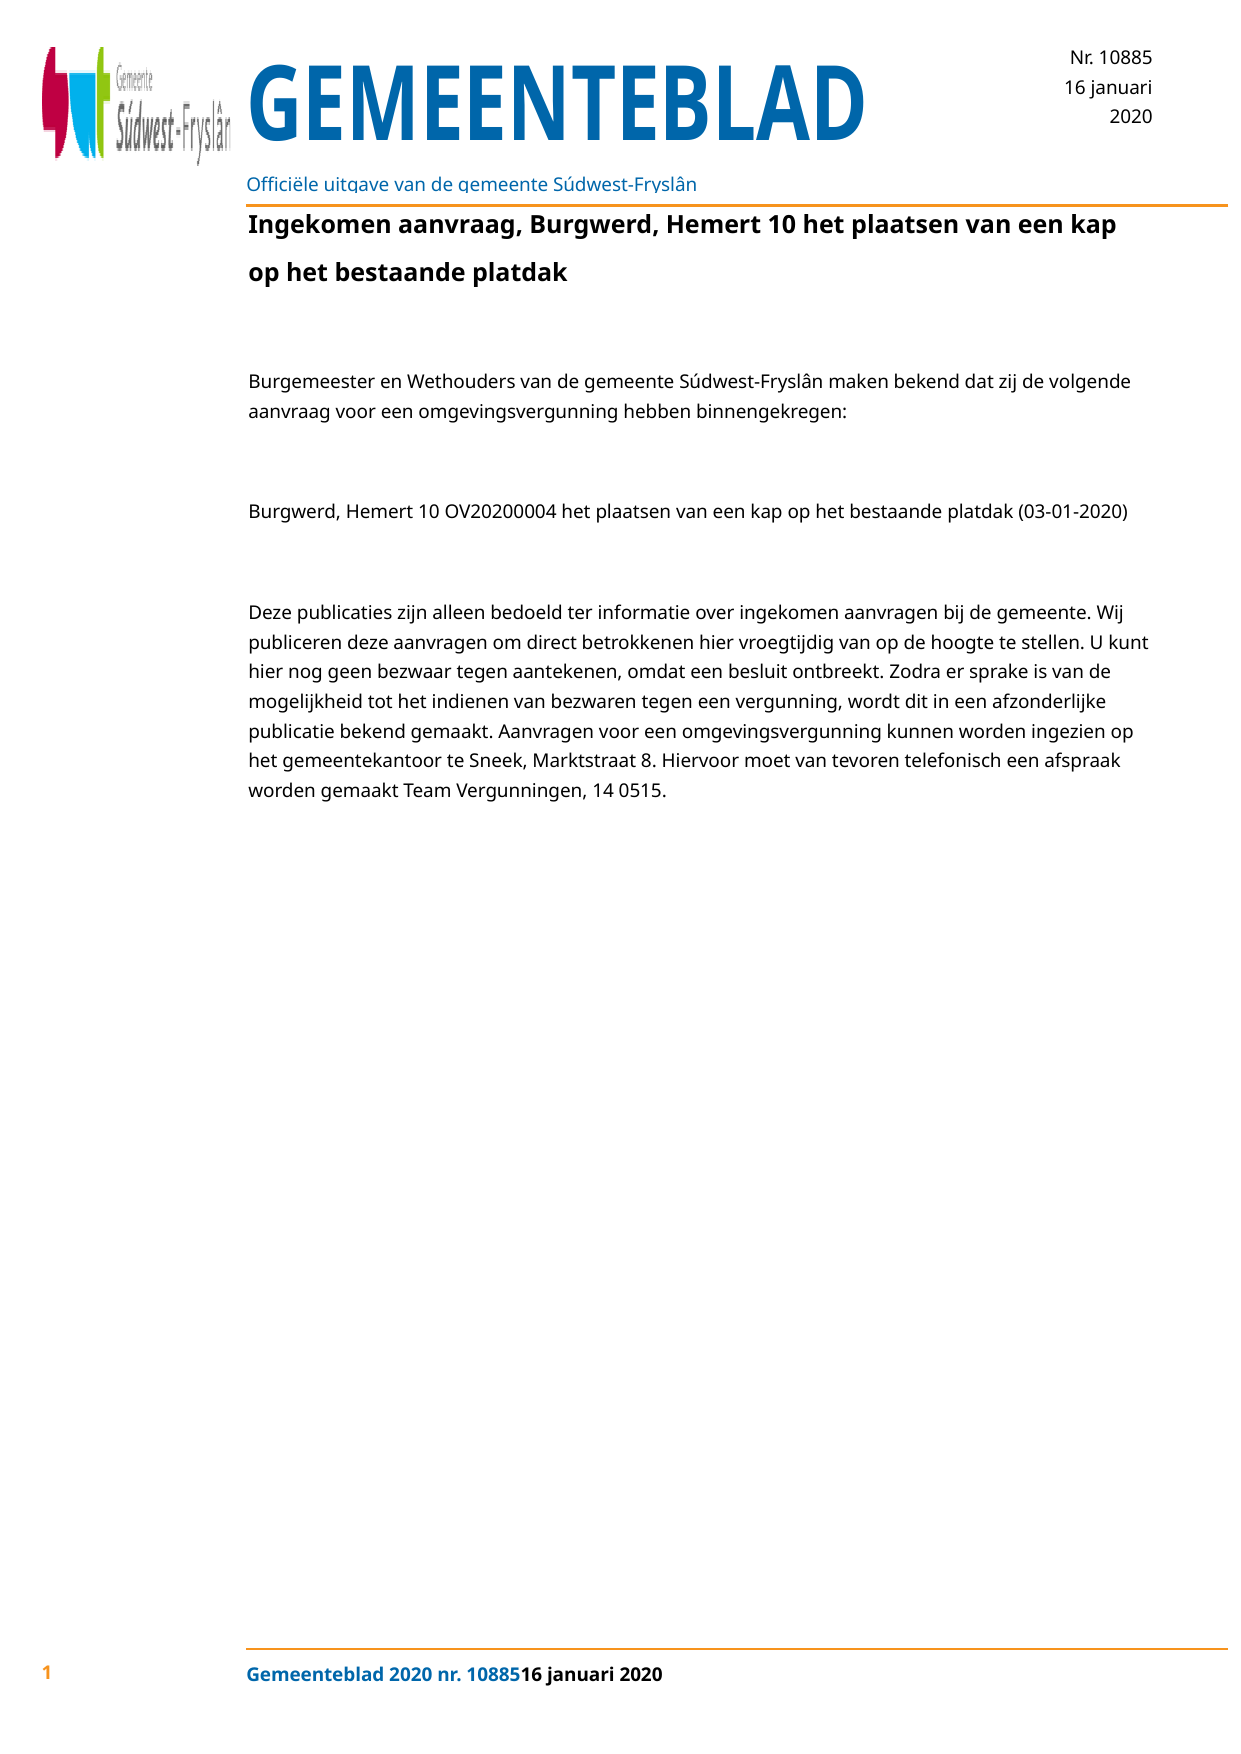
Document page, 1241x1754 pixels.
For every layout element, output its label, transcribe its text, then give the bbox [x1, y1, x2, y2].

text Ingekomen aanvraag, Burgwerd, Hemert 10 het plaatsen van een kap op het bestaande platdak [248, 207, 1152, 288]
text Burgwerd, Hemert 10 OV20200004 het plaatsen van een kap op het bestaande platdak (03-01-2020) [248, 499, 1152, 524]
text Deze publicaties zijn alleen bedoeld ter informatie over ingekomen aanvragen bij de gemeente. Wij publiceren deze aanvragen om direct betrokkenen hier vroegtijdig van op de hoogte te stellen. U kunt hier nog geen bezwaar tegen aantekenen, omdat een besluit ontbreekt. Zodra er sprake is van de mogelijkheid tot het indienen van bezwaren tegen een vergunning, wordt dit in een afzonderlijke publicatie bekend gemaakt. Aanvragen voor een omgevingsvergunning kunnen worden ingezien op het gemeentekantoor te Sneek, Marktstraat 8. Hiervoor moet van tevoren telefonisch een afspraak worden gemaakt Team Vergunningen, 14 0515. [248, 599, 1152, 803]
picture [41, 47, 231, 172]
text Burgemeester en Wethouders van de gemeente Súdwest-Fryslân maken bekend dat zij de volgende aanvraag voor een omgevingsvergunning hebben binnengekregen: [248, 368, 1152, 424]
